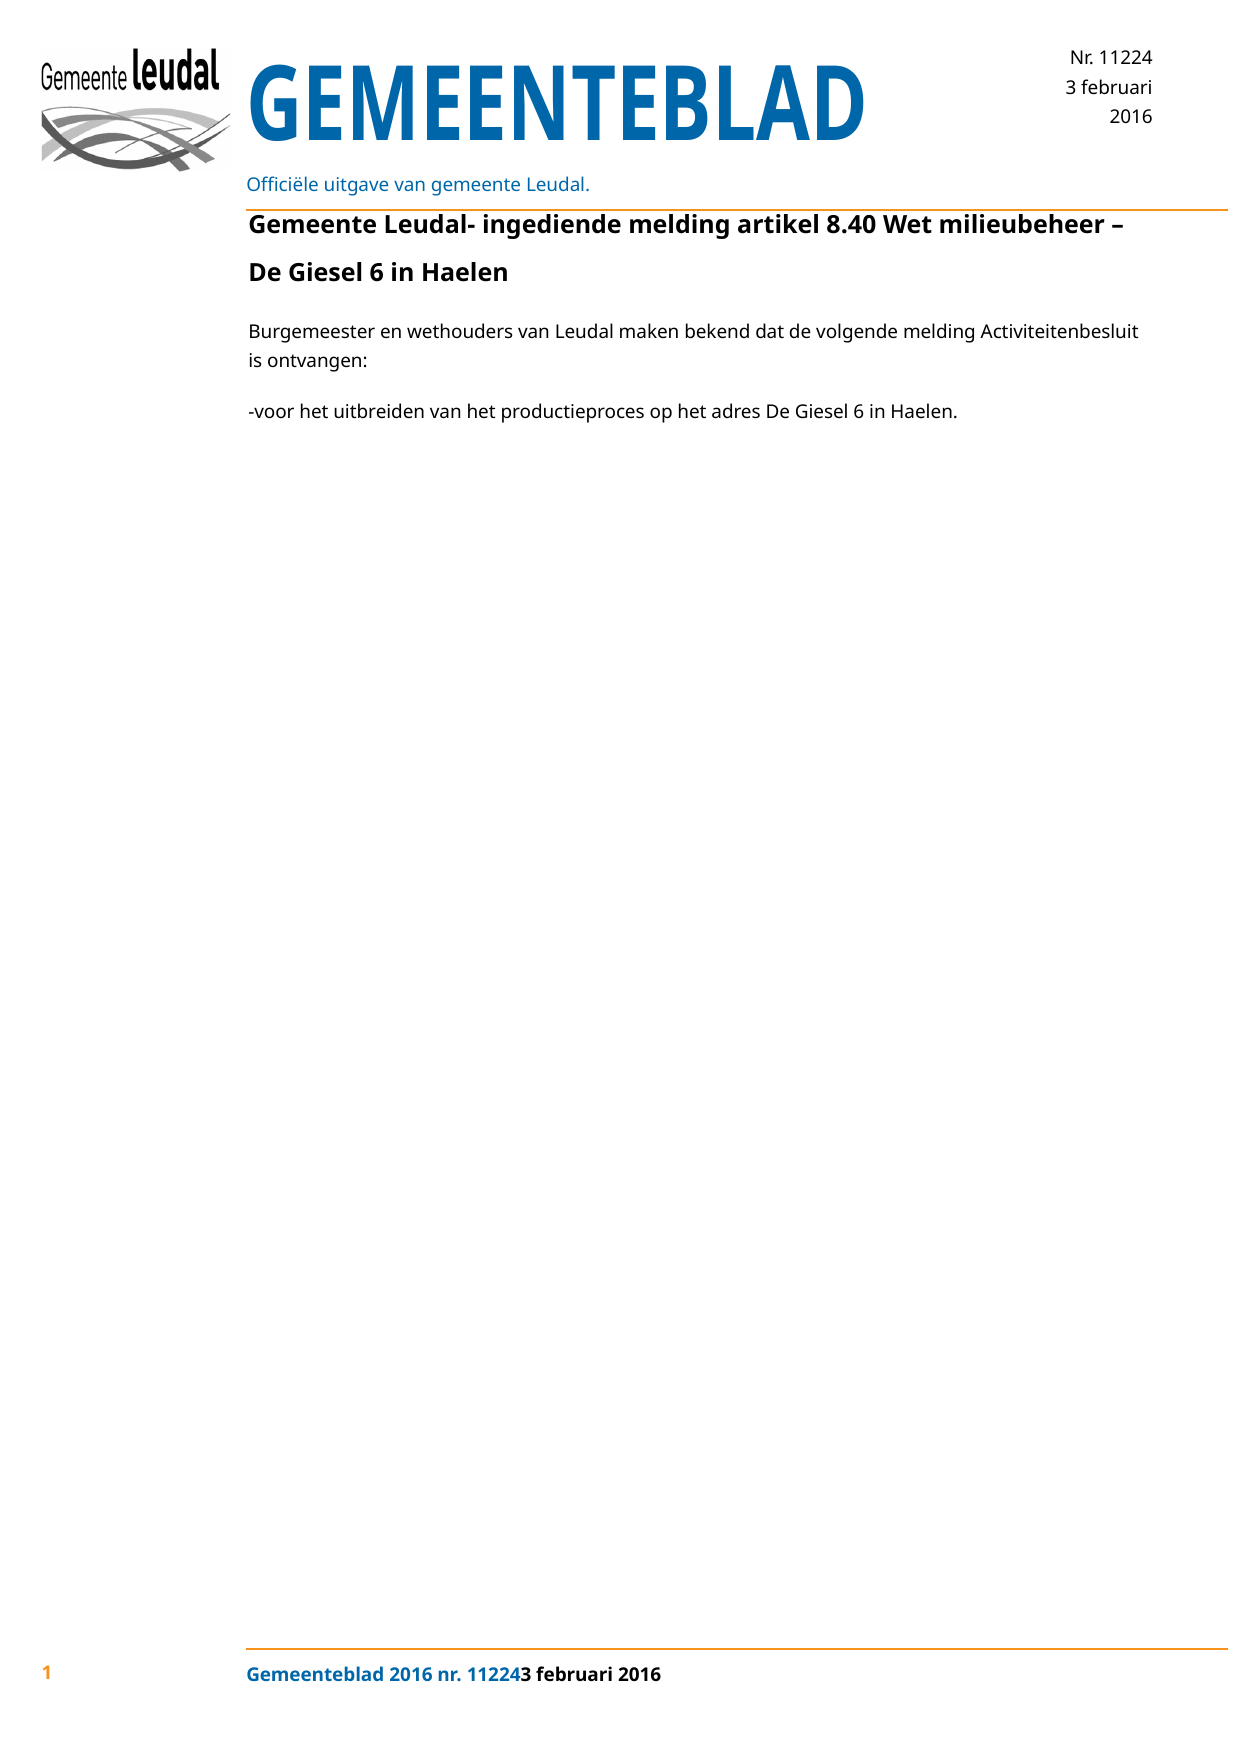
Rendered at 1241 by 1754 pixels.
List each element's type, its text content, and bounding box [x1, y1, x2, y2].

text Burgemeester en wethouders van Leudal maken bekend dat de volgende melding Activiteitenbesluit is ontvangen: [248, 318, 1152, 373]
text -voor het uitbreiden van het productieproces op het adres De Giesel 6 in Haelen. [248, 398, 1152, 424]
text Gemeente Leudal- ingediende melding artikel 8.40 Wet milieubeheer – De Giesel 6 in Haelen [248, 211, 1152, 288]
picture [41, 47, 231, 172]
